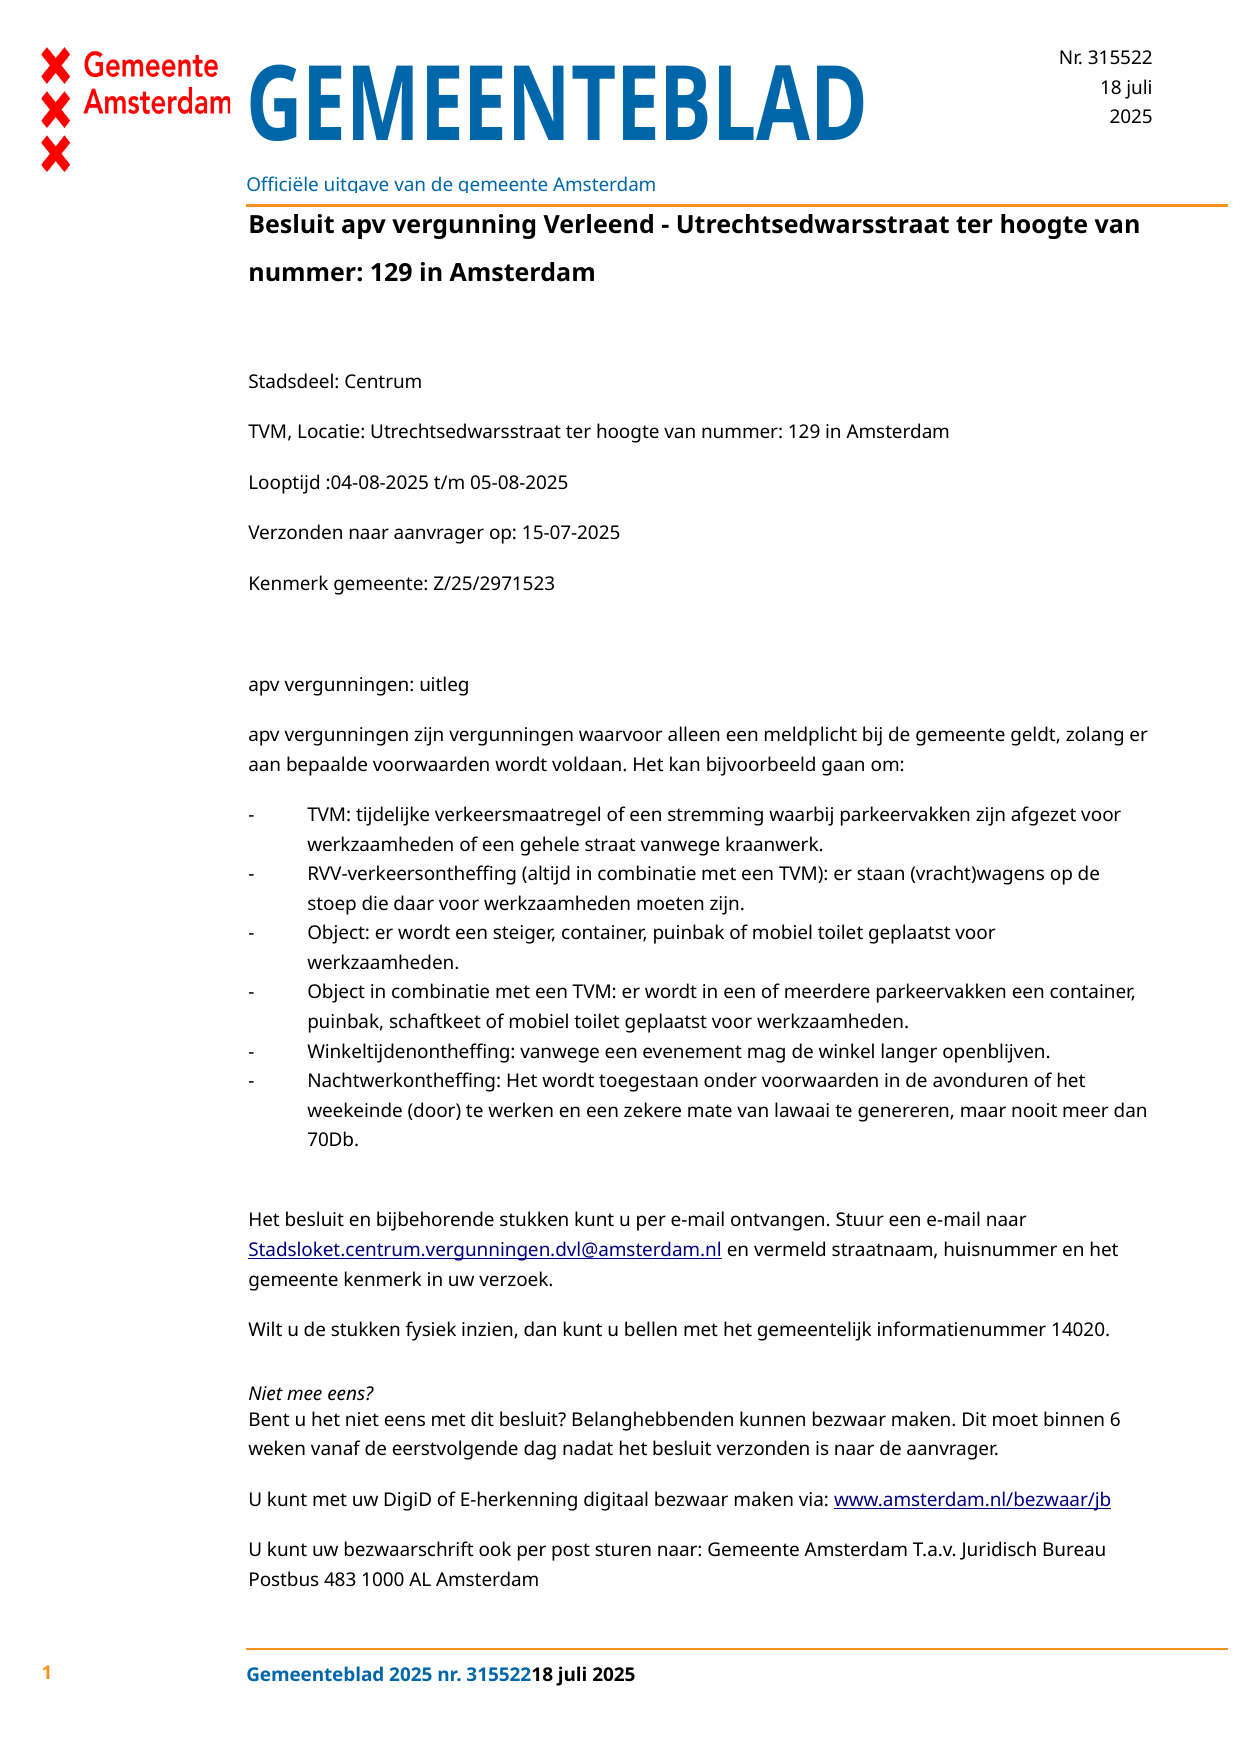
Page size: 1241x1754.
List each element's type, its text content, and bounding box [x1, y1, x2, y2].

text Niet mee eens? [248, 1380, 1152, 1406]
text Het besluit en bijbehorende stukken kunt u per e-mail ontvangen. Stuur een e-mail naar Stadsloket.centrum.vergunningen.dvl@amsterdam.nl en vermeld straatnaam, huisnummer en het gemeente kenmerk in uw verzoek. [248, 1207, 1152, 1292]
list TVM: tijdelijke verkeersmaatregel of een stremming waarbij parkeervakken zijn afgezet voor werkzaamheden of een gehele straat vanwege kraanwerk. [248, 801, 1152, 857]
text Wilt u de stukken fysiek inzien, dan kunt u bellen met het gemeentelijk informatienummer 14020. [248, 1316, 1152, 1342]
list Object: er wordt een steiger, container, puinbak of mobiel toilet geplaatst voor werkzaamheden. [248, 919, 1152, 975]
list Object in combinatie met een TVM: er wordt in een of meerdere parkeervakken een container, puinbak, schaftkeet of mobiel toilet geplaatst voor werkzaamheden. [248, 979, 1152, 1034]
text Besluit apv vergunning Verleend - Utrechtsedwarsstraat ter hoogte van nummer: 129 in Amsterdam [248, 207, 1152, 288]
text U kunt uw bezwaarschrift ook per post sturen naar: Gemeente Amsterdam T.a.v. Juridisch Bureau Postbus 483 1000 AL Amsterdam [248, 1536, 1152, 1592]
text apv vergunningen: uitleg [248, 671, 1152, 697]
text Looptijd :04-08-2025 t/m 05-08-2025 [248, 469, 1152, 495]
text Stadsdeel: Centrum [248, 368, 1152, 394]
text U kunt met uw DigiD of E-herkenning digitaal bezwaar maken via: www.amsterdam.nl/bezwaar/jb [248, 1486, 1152, 1512]
text Kenmerk gemeente: Z/25/2971523 [248, 570, 1152, 596]
text TVM, Locatie: Utrechtsedwarsstraat ter hoogte van nummer: 129 in Amsterdam [248, 419, 1152, 444]
text Verzonden naar aanvrager op: 15-07-2025 [248, 519, 1152, 545]
picture [41, 47, 231, 172]
text Bent u het niet eens met dit besluit? Belanghebbenden kunnen bezwaar maken. Dit moet binnen 6 weken vanaf de eerstvolgende dag nadat het besluit verzonden is naar de aanvrager. [248, 1406, 1152, 1461]
list Winkeltijdenontheffing: vanwege een evenement mag de winkel langer openblijven. [248, 1038, 1152, 1064]
text apv vergunningen zijn vergunningen waarvoor alleen een meldplicht bij de gemeente geldt, zolang er aan bepaalde voorwaarden wordt voldaan. Het kan bijvoorbeeld gaan om: [248, 721, 1152, 777]
list RVV-verkeersontheffing (altijd in combinatie met een TVM): er staan (vracht)wagens op de stoep die daar voor werkzaamheden moeten zijn. [248, 860, 1152, 916]
list Nachtwerkontheffing: Het wordt toegestaan onder voorwaarden in de avonduren of het weekeinde (door) te werken en een zekere mate van lawaai te genereren, maar nooit meer dan 70Db. [248, 1067, 1152, 1152]
